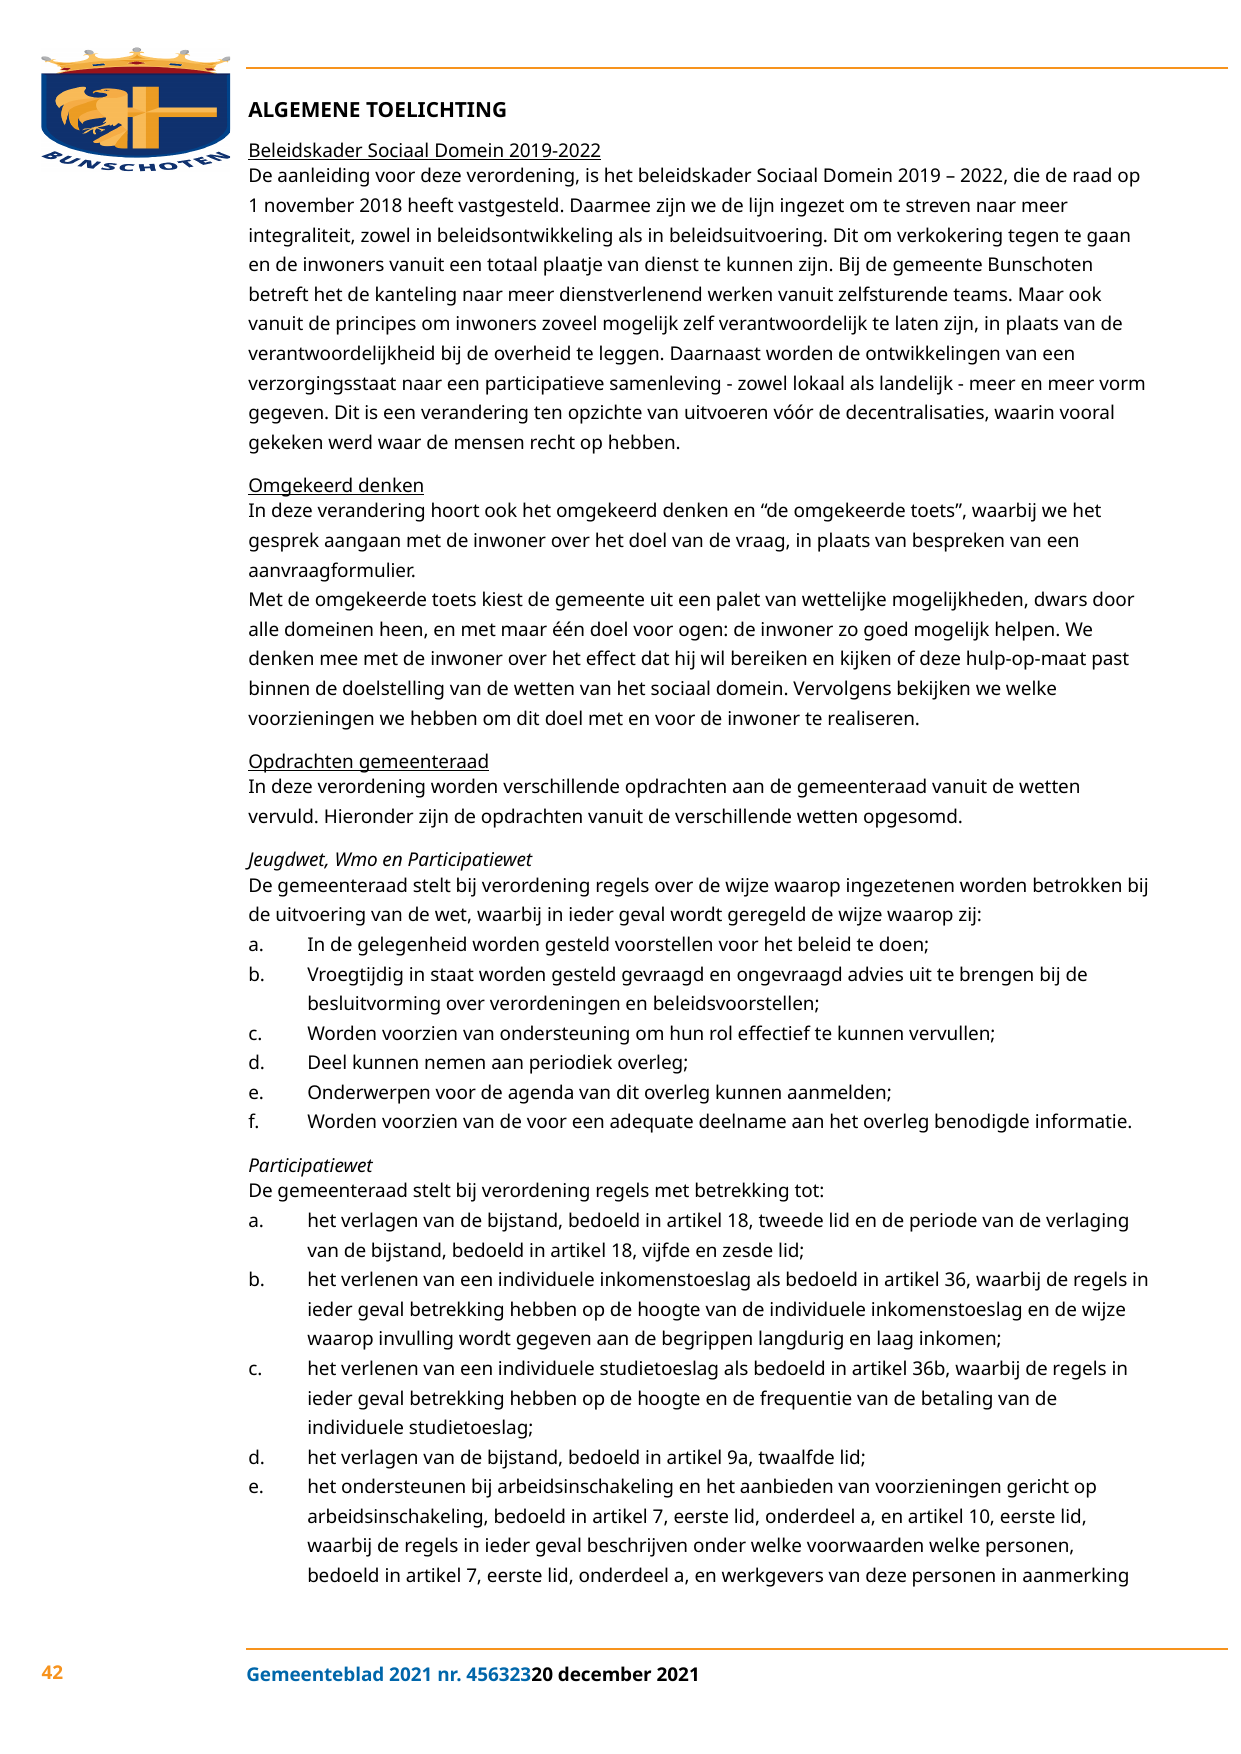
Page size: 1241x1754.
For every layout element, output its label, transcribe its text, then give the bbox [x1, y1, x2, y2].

picture [41, 47, 231, 172]
list het ondersteunen bij arbeidsinschakeling en het aanbieden van voorzieningen gericht op arbeidsinschakeling, bedoeld in artikel 7, eerste lid, onderdeel a, en artikel 10, eerste lid, waarbij de regels in ieder geval beschrijven onder welke voorwaarden welke personen, bedoeld in artikel 7, eerste lid, onderdeel a, en werkgevers van deze personen in aanmerking [248, 1473, 1152, 1588]
list In de gelegenheid worden gesteld voorstellen voor het beleid te doen; [248, 931, 1152, 957]
list het verlagen van de bijstand, bedoeld in artikel 18, tweede lid en de periode van de verlaging van de bijstand, bedoeld in artikel 18, vijfde en zesde lid; [248, 1207, 1152, 1262]
text Omgekeerd denken [248, 472, 1152, 498]
text Participatiewet [248, 1152, 1152, 1178]
text Beleidskader Sociaal Domein 2019-2022 [248, 137, 1152, 163]
text Jeugdwet, Wmo en Participatiewet [248, 846, 1152, 872]
text In deze verandering hoort ook het omgekeerd denken en “de omgekeerde toets”, waarbij we het gesprek aangaan met de inwoner over het doel van de vraag, in plaats van bespreken van een aanvraagformulier. [248, 498, 1152, 583]
text In deze verordening worden verschillende opdrachten aan de gemeenteraad vanuit de wetten vervuld. Hieronder zijn de opdrachten vanuit de verschillende wetten opgesomd. [248, 774, 1152, 829]
list het verlenen van een individuele inkomenstoeslag als bedoeld in artikel 36, waarbij de regels in ieder geval betrekking hebben op de hoogte van de individuele inkomenstoeslag en de wijze waarop invulling wordt gegeven aan de begrippen langdurig en laag inkomen; [248, 1266, 1152, 1351]
list het verlenen van een individuele studietoeslag als bedoeld in artikel 36b, waarbij de regels in ieder geval betrekking hebben op de hoogte en de frequentie van de betaling van de individuele studietoeslag; [248, 1355, 1152, 1440]
list Worden voorzien van de voor een adequate deelname aan het overleg benodigde informatie. [248, 1109, 1152, 1134]
text De gemeenteraad stelt bij verordening regels met betrekking tot: [248, 1178, 1152, 1203]
text De aanleiding voor deze verordening, is het beleidskader Sociaal Domein 2019 – 2022, die de raad op 1 november 2018 heeft vastgesteld. Daarmee zijn we de lijn ingezet om te streven naar meer integraliteit, zowel in beleidsontwikkeling als in beleidsuitvoering. Dit om verkokering tegen te gaan en de inwoners vanuit een totaal plaatje van dienst te kunnen zijn. Bij de gemeente Bunschoten betreft het de kanteling naar meer dienstverlenend werken vanuit zelfsturende teams. Maar ook vanuit de principes om inwoners zoveel mogelijk zelf verantwoordelijk te laten zijn, in plaats van de verantwoordelijkheid bij de overheid te leggen. Daarnaast worden de ontwikkelingen van een verzorgingsstaat naar een participatieve samenleving - zowel lokaal als landelijk - meer en meer vorm gegeven. Dit is een verandering ten opzichte van uitvoeren vóór de decentralisaties, waarin vooral gekeken werd waar de mensen recht op hebben. [248, 163, 1152, 454]
text Opdrachten gemeenteraad [248, 748, 1152, 774]
text De gemeenteraad stelt bij verordening regels over de wijze waarop ingezetenen worden betrokken bij de uitvoering van de wet, waarbij in ieder geval wordt geregeld de wijze waarop zij: [248, 872, 1152, 927]
text Met de omgekeerde toets kiest de gemeente uit een palet van wettelijke mogelijkheden, dwars door alle domeinen heen, en met maar één doel voor ogen: de inwoner zo goed mogelijk helpen. We denken mee met de inwoner over het effect dat hij wil bereiken en kijken of deze hulp-op-maat past binnen de doelstelling van de wetten van het sociaal domein. Vervolgens bekijken we welke voorzieningen we hebben om dit doel met en voor de inwoner te realiseren. [248, 586, 1152, 731]
list Onderwerpen voor de agenda van dit overleg kunnen aanmelden; [248, 1079, 1152, 1105]
list het verlagen van de bijstand, bedoeld in artikel 9a, twaalfde lid; [248, 1444, 1152, 1469]
list Deel kunnen nemen aan periodiek overleg; [248, 1049, 1152, 1075]
text ALGEMENE TOELICHTING [248, 95, 1152, 123]
list Worden voorzien van ondersteuning om hun rol effectief te kunnen vervullen; [248, 1020, 1152, 1046]
list Vroegtijdig in staat worden gesteld gevraagd en ongevraagd advies uit te brengen bij de besluitvorming over verordeningen en beleidsvoorstellen; [248, 961, 1152, 1016]
